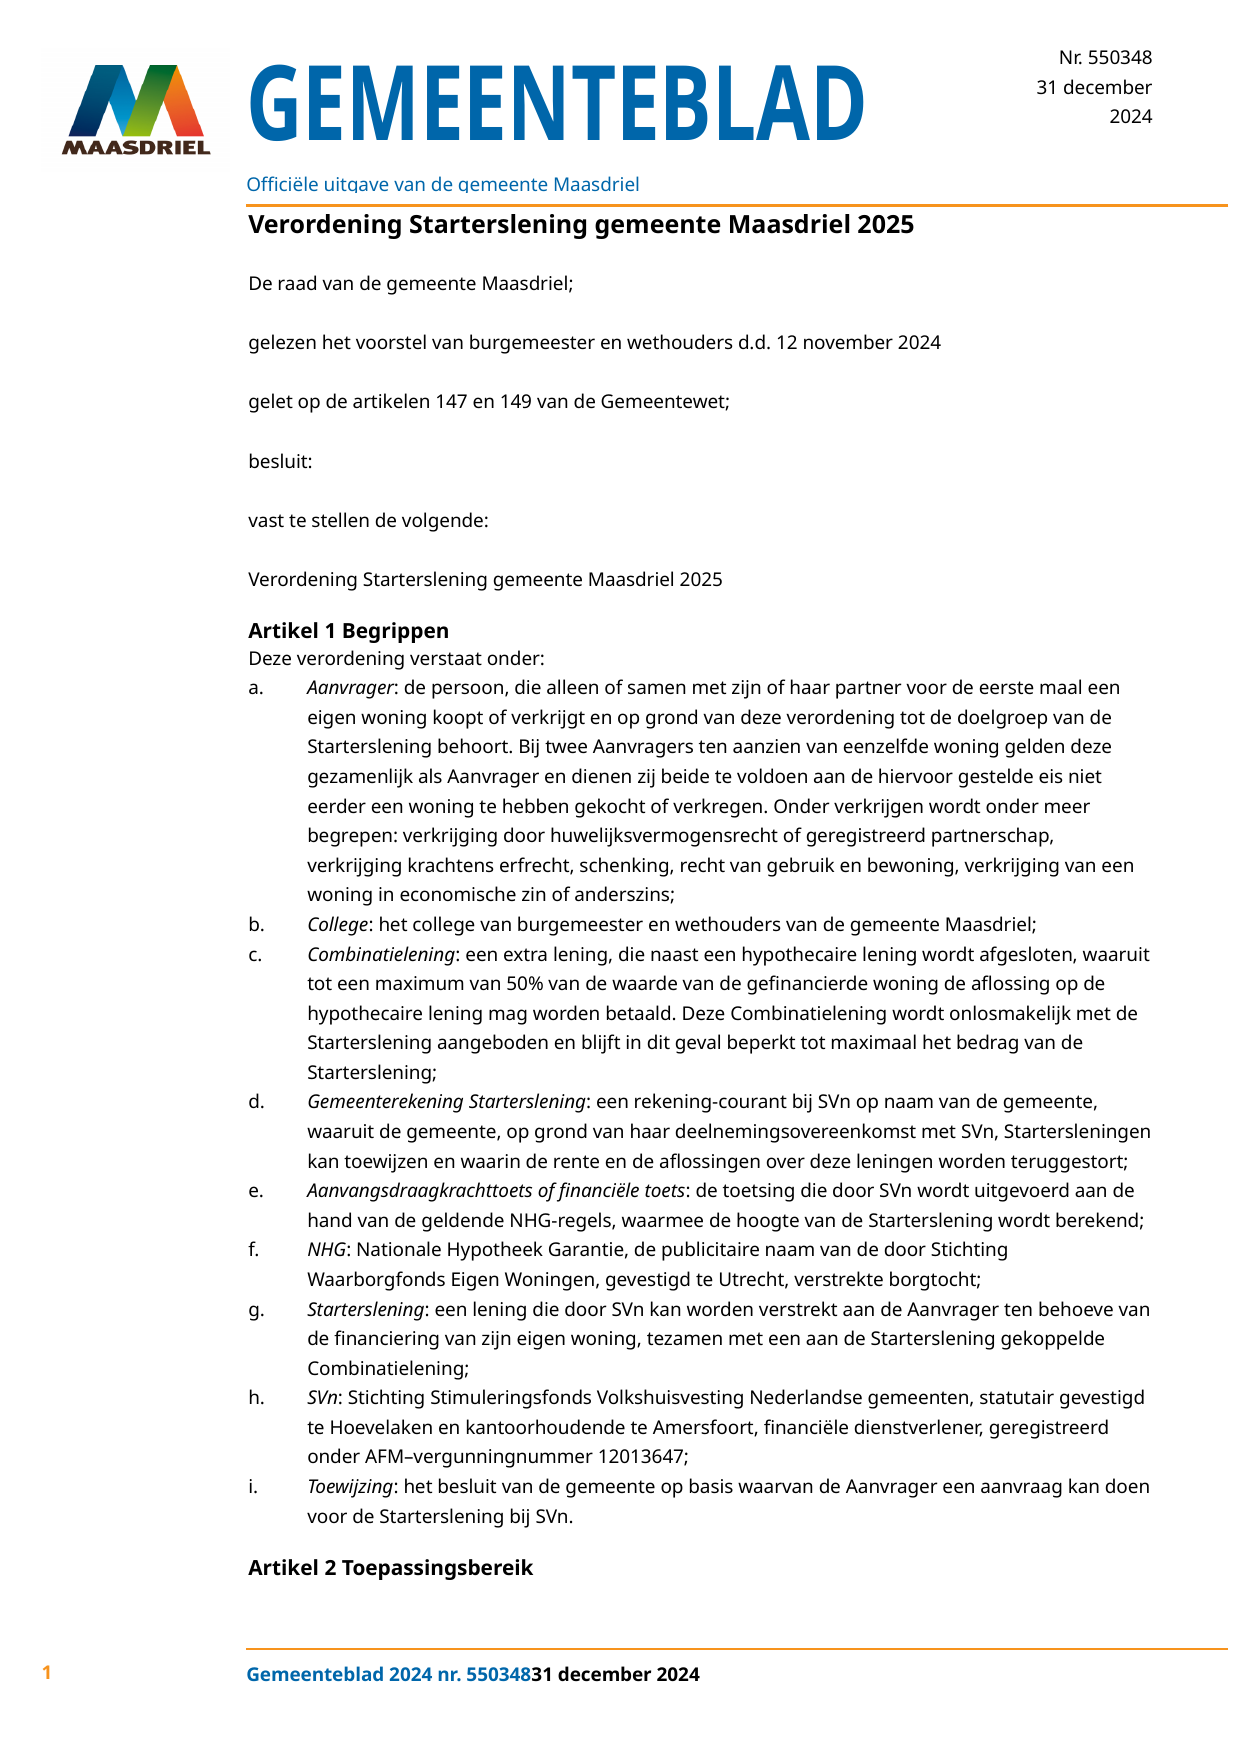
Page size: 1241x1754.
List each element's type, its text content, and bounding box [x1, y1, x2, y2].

text gelezen het voorstel van burgemeester en wethouders d.d. 12 november 2024 [248, 329, 1152, 355]
text Verordening Starterslening gemeente Maasdriel 2025 [248, 207, 1152, 241]
text Verordening Starterslening gemeente Maasdriel 2025 [248, 566, 1152, 592]
list SVn: Stichting Stimuleringsfonds Volkshuisvesting Nederlandse gemeenten, statutair gevestigd te Hoevelaken en kantoorhoudende te Amersfoort, financiële dienstverlener, geregistreerd onder AFM–vergunningnummer 12013647; [248, 1384, 1152, 1469]
picture [41, 47, 231, 172]
text Artikel 2 Toepassingsbereik [248, 1553, 1152, 1582]
list College: het college van burgemeester en wethouders van de gemeente Maasdriel; [248, 911, 1152, 937]
text vast te stellen de volgende: [248, 507, 1152, 533]
text Deze verordening verstaat onder: [248, 645, 1152, 671]
text besluit: [248, 448, 1152, 473]
text gelet op de artikelen 147 en 149 van de Gemeentewet; [248, 389, 1152, 414]
list Combinatielening: een extra lening, die naast een hypothecaire lening wordt afgesloten, waaruit tot een maximum van 50% van de waarde van de gefinancierde woning de aflossing op de hypothecaire lening mag worden betaald. Deze Combinatielening wordt onlosmakelijk met de Starterslening aangeboden en blijft in dit geval beperkt tot maximaal het bedrag van de Starterslening; [248, 941, 1152, 1085]
list Gemeenterekening Starterslening: een rekening-courant bij SVn op naam van de gemeente, waaruit de gemeente, op grond van haar deelnemingsovereenkomst met SVn, Startersleningen kan toewijzen en waarin de rente en de aflossingen over deze leningen worden teruggestort; [248, 1089, 1152, 1174]
list NHG: Nationale Hypotheek Garantie, de publicitaire naam van de door Stichting Waarborgfonds Eigen Woningen, gevestigd te Utrecht, verstrekte borgtocht; [248, 1237, 1152, 1292]
text De raad van de gemeente Maasdriel; [248, 270, 1152, 296]
list Starterslening: een lening die door SVn kan worden verstrekt aan de Aanvrager ten behoeve van de financiering van zijn eigen woning, tezamen met een aan de Starterslening gekoppelde Combinatielening; [248, 1296, 1152, 1381]
list Toewijzing: het besluit van de gemeente op basis waarvan de Aanvrager een aanvraag kan doen voor de Starterslening bij SVn. [248, 1473, 1152, 1529]
list Aanvrager: de persoon, die alleen of samen met zijn of haar partner voor de eerste maal een eigen woning koopt of verkrijgt en op grond van deze verordening tot de doelgroep van de Starterslening behoort. Bij twee Aanvragers ten aanzien van eenzelfde woning gelden deze gezamenlijk als Aanvrager en dienen zij beide te voldoen aan de hiervoor gestelde eis niet eerder een woning te hebben gekocht of verkregen. Onder verkrijgen wordt onder meer begrepen: verkrijging door huwelijksvermogensrecht of geregistreerd partnerschap, verkrijging krachtens erfrecht, schenking, recht van gebruik en bewoning, verkrijging van een woning in economische zin of anderszins; [248, 674, 1152, 907]
text Artikel 1 Begrippen [248, 617, 1152, 645]
list Aanvangsdraagkrachttoets of financiële toets: de toetsing die door SVn wordt uitgevoerd aan de hand van de geldende NHG-regels, waarmee de hoogte van de Starterslening wordt berekend; [248, 1177, 1152, 1233]
